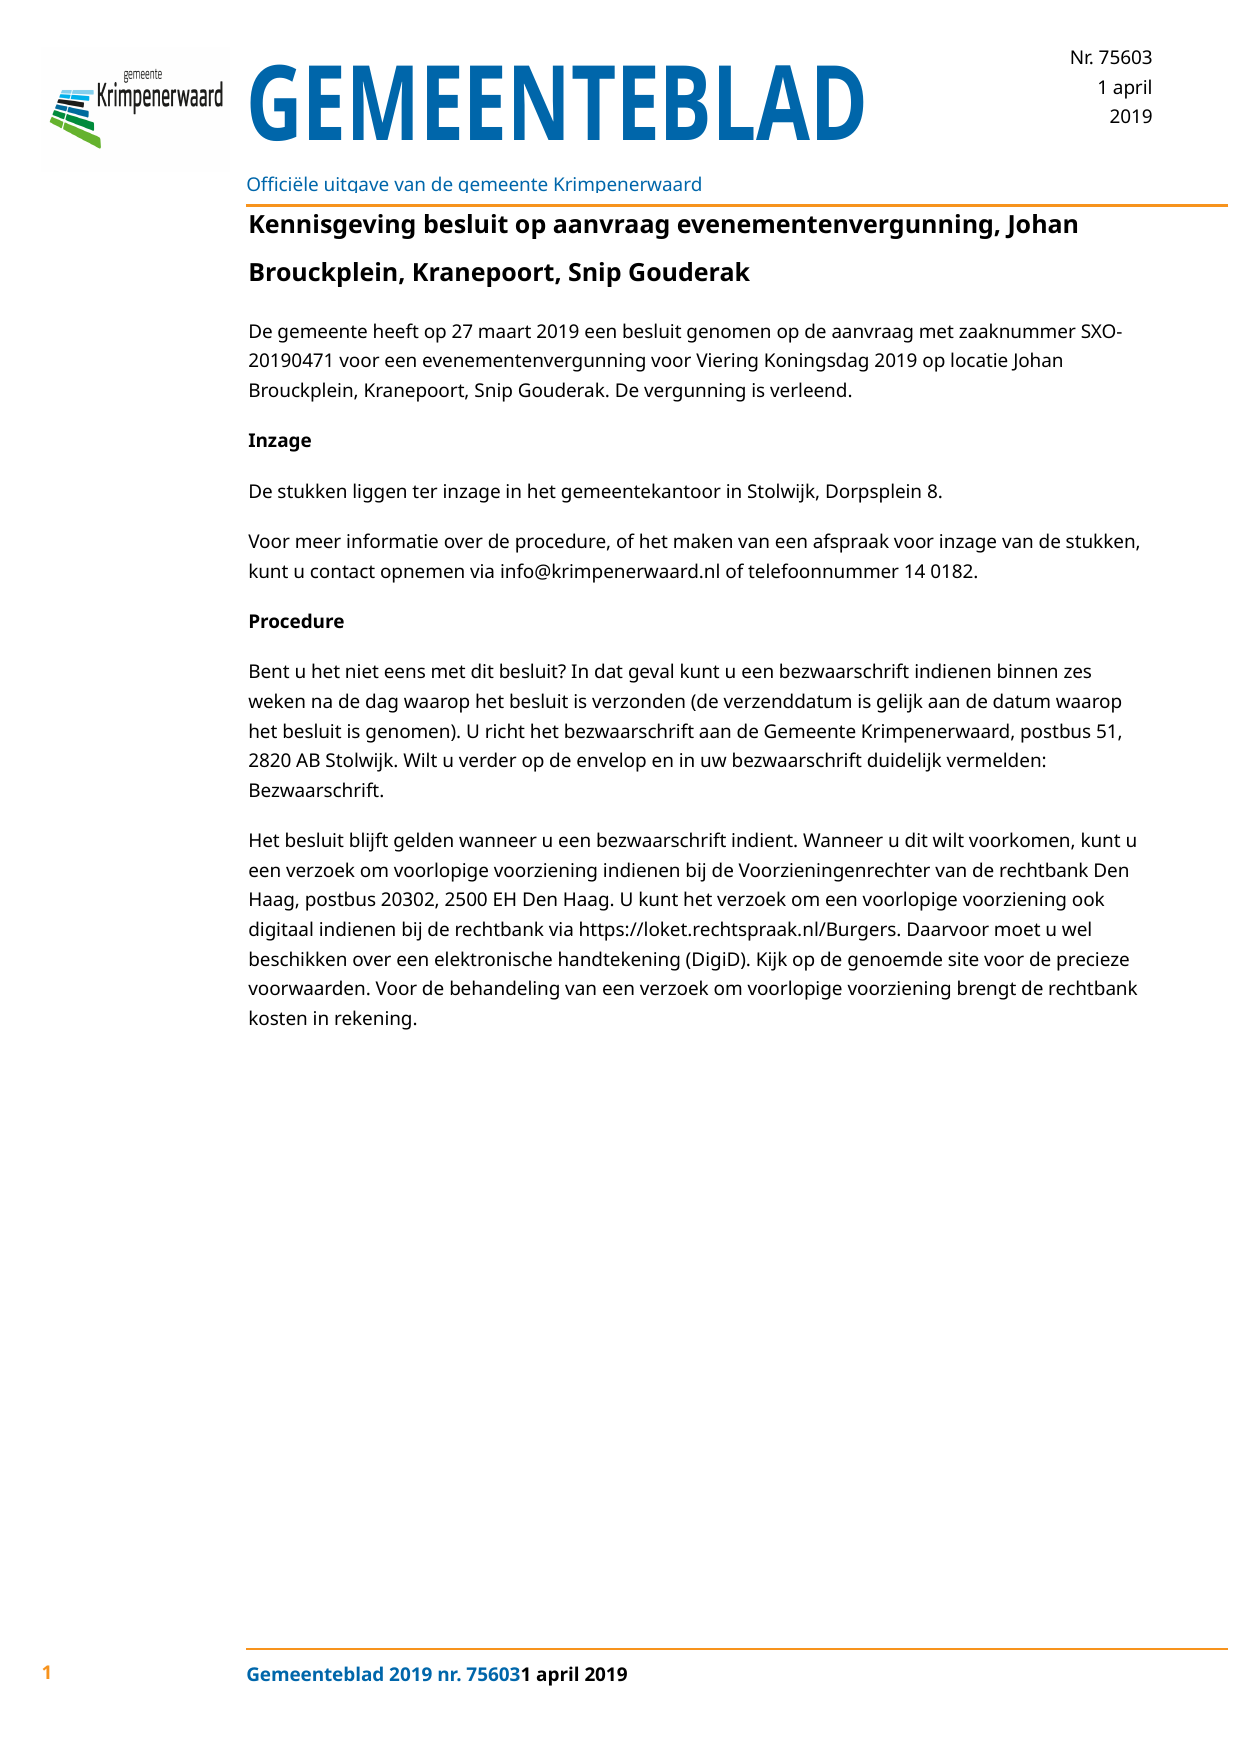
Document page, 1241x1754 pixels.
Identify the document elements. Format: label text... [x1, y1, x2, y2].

text Inzage [248, 427, 1152, 453]
text Bent u het niet eens met dit besluit? In dat geval kunt u een bezwaarschrift indienen binnen zes weken na de dag waarop het besluit is verzonden (de verzenddatum is gelijk aan de datum waarop het besluit is genomen). U richt het bezwaarschrift aan de Gemeente Krimpenerwaard, postbus 51, 2820 AB Stolwijk. Wilt u verder op de envelop en in uw bezwaarschrift duidelijk vermelden: Bezwaarschrift. [248, 659, 1152, 803]
text Voor meer informatie over de procedure, of het maken van een afspraak voor inzage van de stukken, kunt u contact opnemen via info@krimpenerwaard.nl of telefoonnummer 14 0182. [248, 528, 1152, 584]
picture [41, 47, 231, 172]
text Het besluit blijft gelden wanneer u een bezwaarschrift indient. Wanneer u dit wilt voorkomen, kunt u een verzoek om voorlopige voorziening indienen bij de Voorzieningenrechter van de rechtbank Den Haag, postbus 20302, 2500 EH Den Haag. U kunt het verzoek om een voorlopige voorziening ook digitaal indienen bij de rechtbank via https://loket.rechtspraak.nl/Burgers. Daarvoor moet u wel beschikken over een elektronische handtekening (DigiD). Kijk op de genoemde site voor de precieze voorwaarden. Voor de behandeling van een verzoek om voorlopige voorziening brengt de rechtbank kosten in rekening. [248, 827, 1152, 1031]
text De gemeente heeft op 27 maart 2019 een besluit genomen op de aanvraag met zaaknummer SXO-20190471 voor een evenementenvergunning voor Viering Koningsdag 2019 op locatie Johan Brouckplein, Kranepoort, Snip Gouderak. De vergunning is verleend. [248, 318, 1152, 403]
text De stukken liggen ter inzage in het gemeentekantoor in Stolwijk, Dorpsplein 8. [248, 478, 1152, 504]
text Procedure [248, 608, 1152, 634]
text Kennisgeving besluit op aanvraag evenementenvergunning, Johan Brouckplein, Kranepoort, Snip Gouderak [248, 207, 1152, 288]
